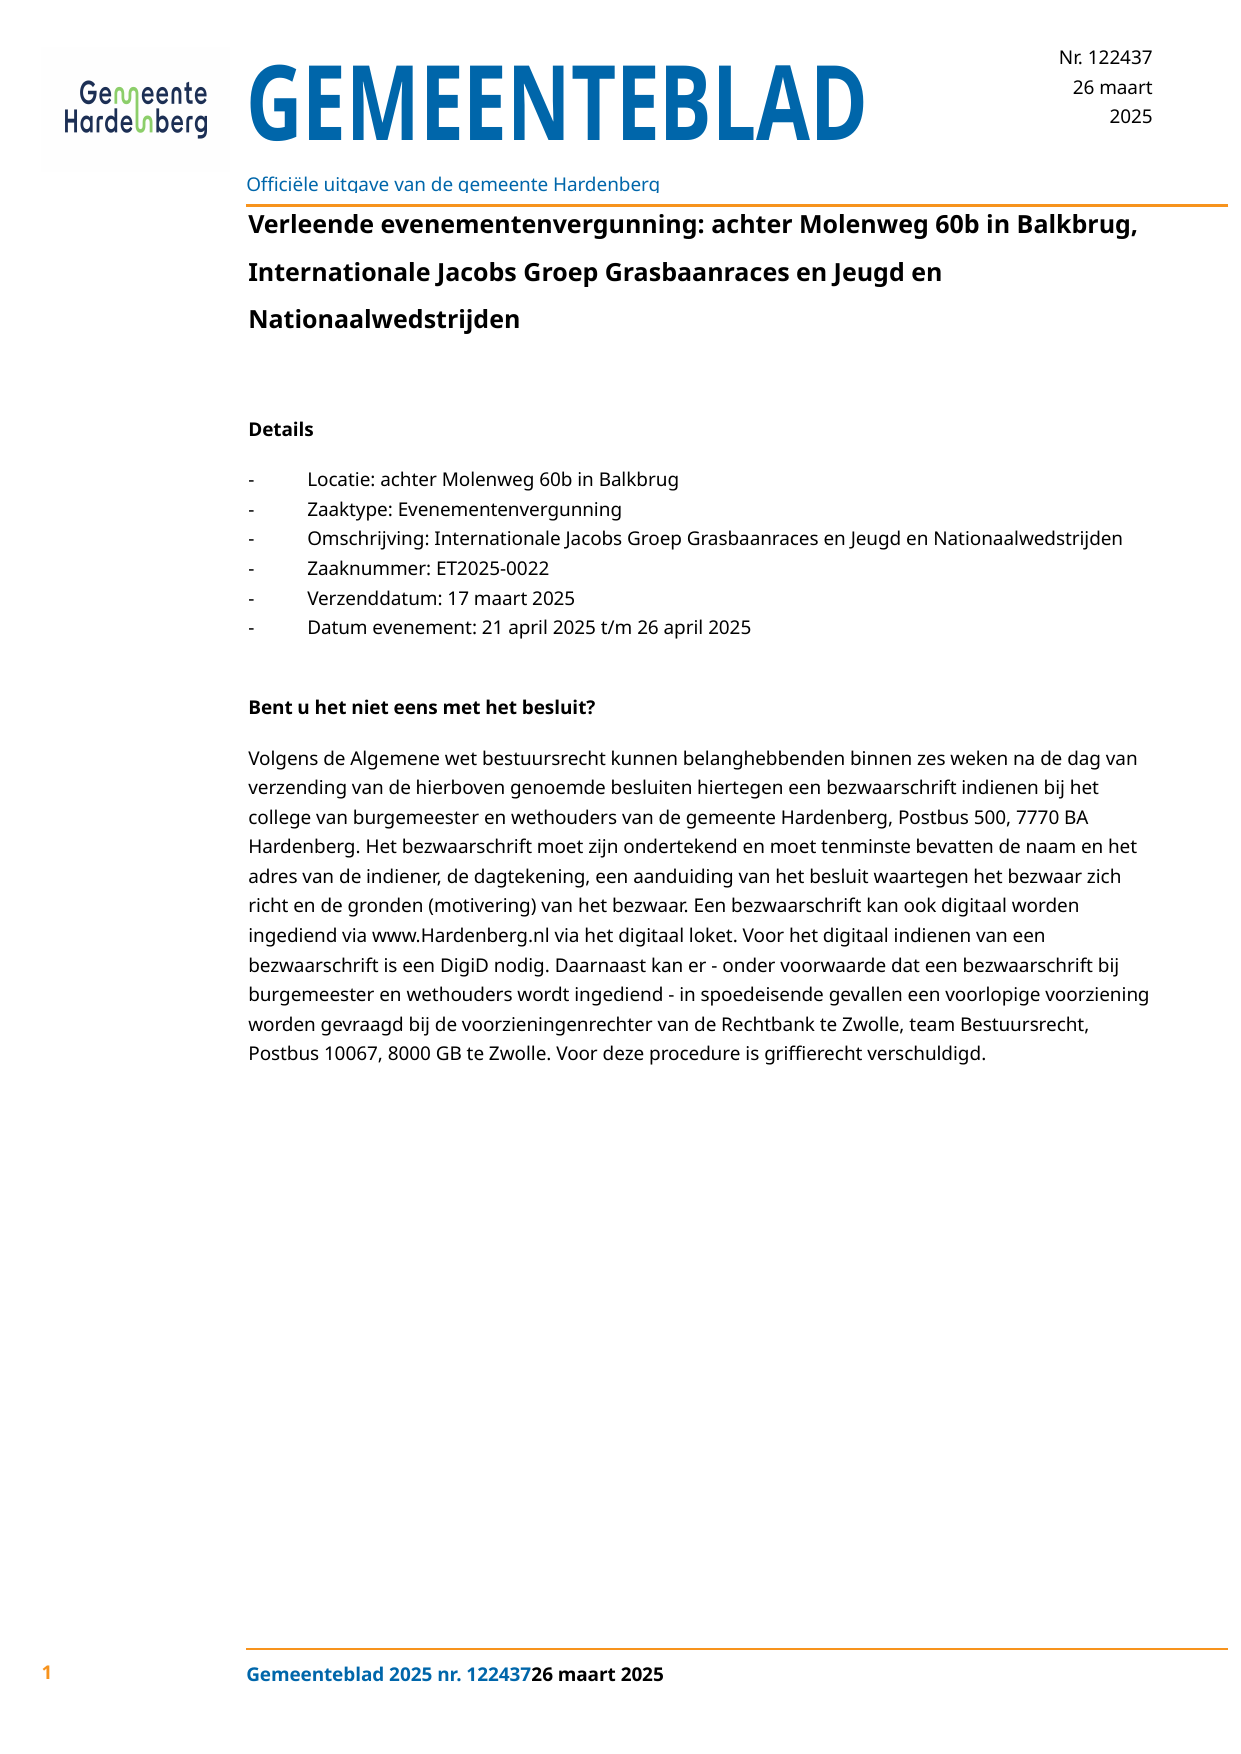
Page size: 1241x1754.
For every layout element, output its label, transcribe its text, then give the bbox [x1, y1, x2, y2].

list Verzenddatum: 17 maart 2025 [248, 585, 1152, 610]
list Zaaknummer: ET2025-0022 [248, 555, 1152, 581]
text Verleende evenementenvergunning: achter Molenweg 60b in Balkbrug, Internationale Jacobs Groep Grasbaanraces en Jeugd en Nationaalwedstrijden [248, 207, 1152, 336]
list Datum evenement: 21 april 2025 t/m 26 april 2025 [248, 614, 1152, 640]
text Bent u het niet eens met het besluit? [248, 694, 1152, 720]
list Omschrijving: Internationale Jacobs Groep Grasbaanraces en Jeugd en Nationaalwedstrijden [248, 526, 1152, 551]
text Details [248, 416, 1152, 442]
list Locatie: achter Molenweg 60b in Balkbrug [248, 466, 1152, 492]
picture [41, 47, 231, 172]
list Zaaktype: Evenementenvergunning [248, 496, 1152, 522]
text Volgens de Algemene wet bestuursrecht kunnen belanghebbenden binnen zes weken na de dag van verzending van de hierboven genoemde besluiten hiertegen een bezwaarschrift indienen bij het college van burgemeester en wethouders van de gemeente Hardenberg, Postbus 500, 7770 BA Hardenberg. Het bezwaarschrift moet zijn ondertekend en moet tenminste bevatten de naam en het adres van de indiener, de dagtekening, een aanduiding van het besluit waartegen het bezwaar zich richt en de gronden (motivering) van het bezwaar. Een bezwaarschrift kan ook digitaal worden ingediend via www.Hardenberg.nl via het digitaal loket. Voor het digitaal indienen van een bezwaarschrift is een DigiD nodig. Daarnaast kan er - onder voorwaarde dat een bezwaarschrift bij burgemeester en wethouders wordt ingediend - in spoedeisende gevallen een voorlopige voorziening worden gevraagd bij de voorzieningenrechter van de Rechtbank te Zwolle, team Bestuursrecht, Postbus 10067, 8000 GB te Zwolle. Voor deze procedure is griffierecht verschuldigd. [248, 745, 1152, 1066]
